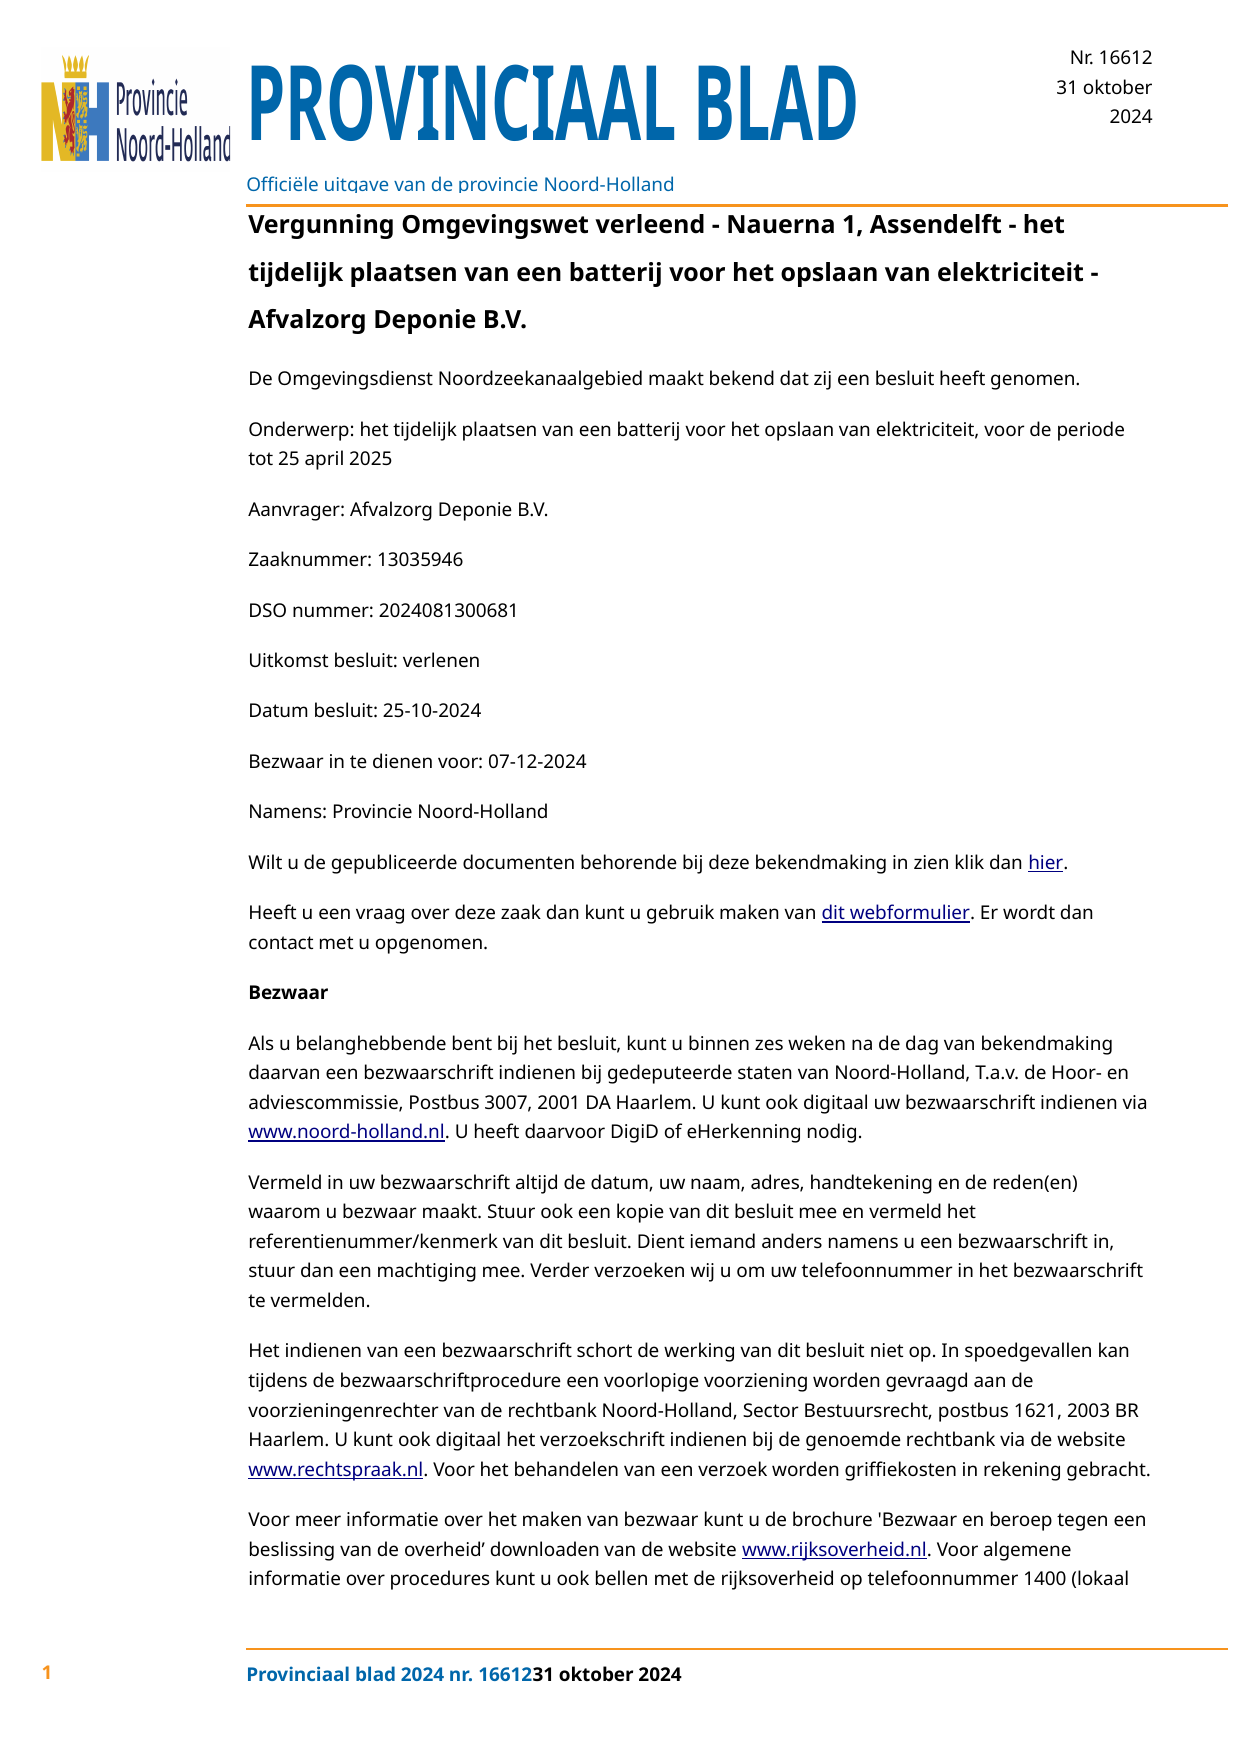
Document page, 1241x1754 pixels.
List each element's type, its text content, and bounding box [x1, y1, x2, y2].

text De Omgevingsdienst Noordzeekanaalgebied maakt bekend dat zij een besluit heeft genomen. [248, 366, 1152, 391]
text Datum besluit: 25-10-2024 [248, 698, 1152, 723]
text Voor meer informatie over het maken van bezwaar kunt u de brochure 'Bezwaar en beroep tegen een beslissing van de overheid’ downloaden van de website www.rijksoverheid.nl. Voor algemene informatie over procedures kunt u ook bellen met de rijksoverheid op telefoonnummer 1400 (lokaal [248, 1506, 1152, 1591]
text Als u belanghebbende bent bij het besluit, kunt u binnen zes weken na de dag van bekendmaking daarvan een bezwaarschrift indienen bij gedeputeerde staten van Noord-Holland, T.a.v. de Hoor- en adviescommissie, Postbus 3007, 2001 DA Haarlem. U kunt ook digitaal uw bezwaarschrift indienen via www.noord-holland.nl. U heeft daarvoor DigiD of eHerkenning nodig. [248, 1030, 1152, 1144]
text Bezwaar in te dienen voor: 07-12-2024 [248, 748, 1152, 774]
text Bezwaar [248, 979, 1152, 1005]
text Vergunning Omgevingswet verleend - Nauerna 1, Assendelft - het tijdelijk plaatsen van een batterij voor het opslaan van elektriciteit - Afvalzorg Deponie B.V. [248, 207, 1152, 336]
text Zaaknummer: 13035946 [248, 546, 1152, 572]
text Onderwerp: het tijdelijk plaatsen van een batterij voor het opslaan van elektriciteit, voor de periode tot 25 april 2025 [248, 416, 1152, 471]
text Wilt u de gepubliceerde documenten behorende bij deze bekendmaking in zien klik dan hier. [248, 849, 1152, 874]
text Heeft u een vraag over deze zaak dan kunt u gebruik maken van dit webformulier. Er wordt dan contact met u opgenomen. [248, 899, 1152, 954]
text Uitkomst besluit: verlenen [248, 647, 1152, 673]
text Vermeld in uw bezwaarschrift altijd de datum, uw naam, adres, handtekening en de reden(en) waarom u bezwaar maakt. Stuur ook een kopie van dit besluit mee en vermeld het referentienummer/kenmerk van dit besluit. Dient iemand anders namens u een bezwaarschrift in, stuur dan een machtiging mee. Verder verzoeken wij u om uw telefoonnummer in het bezwaarschrift te vermelden. [248, 1169, 1152, 1313]
text Het indienen van een bezwaarschrift schort de werking van dit besluit niet op. In spoedgevallen kan tijdens de bezwaarschriftprocedure een voorlopige voorziening worden gevraagd aan de voorzieningenrechter van de rechtbank Noord-Holland, Sector Bestuursrecht, postbus 1621, 2003 BR Haarlem. U kunt ook digitaal het verzoekschrift indienen bij de genoemde rechtbank via de website www.rechtspraak.nl. Voor het behandelen van een verzoek worden griffiekosten in rekening gebracht. [248, 1338, 1152, 1482]
text Aanvrager: Afvalzorg Deponie B.V. [248, 496, 1152, 522]
text Namens: Provincie Noord-Holland [248, 798, 1152, 824]
picture [41, 47, 231, 172]
text DSO nummer: 2024081300681 [248, 597, 1152, 622]
